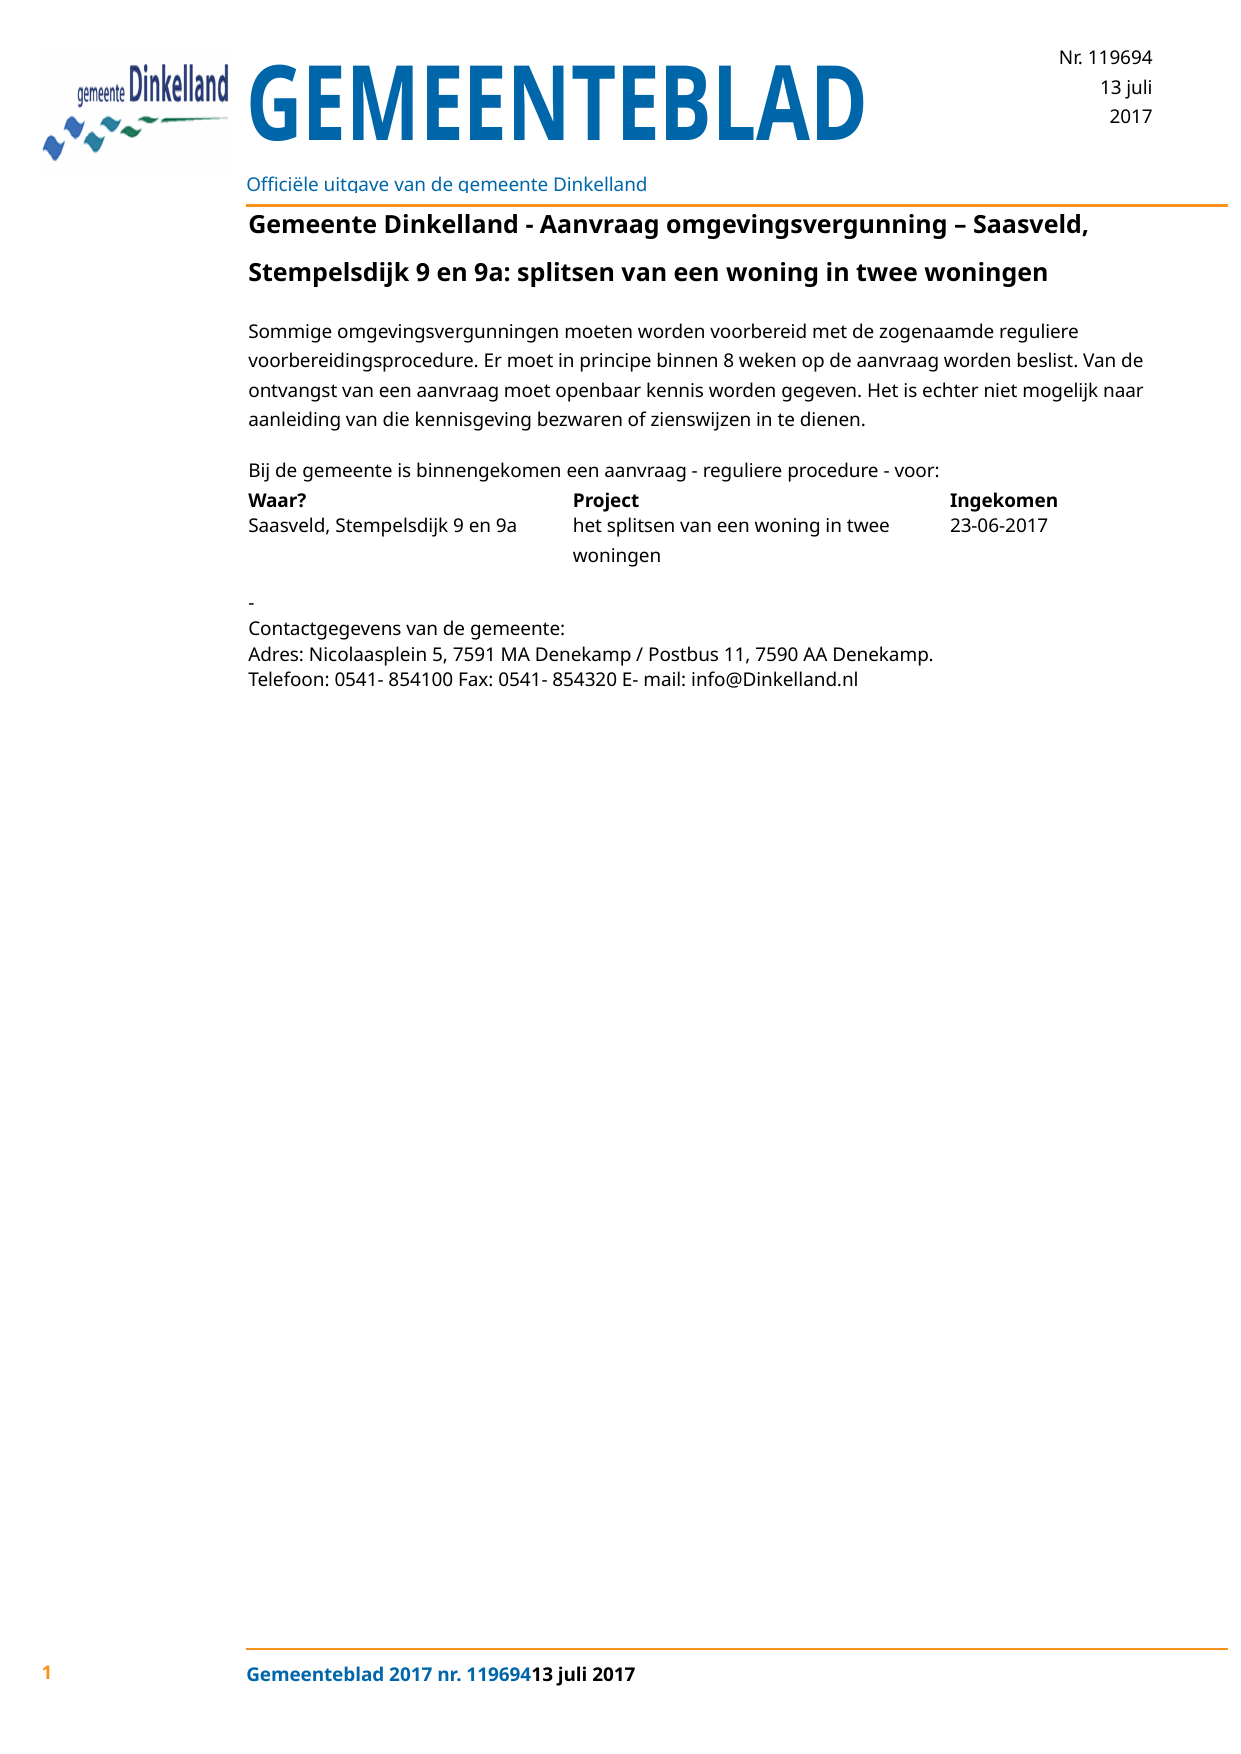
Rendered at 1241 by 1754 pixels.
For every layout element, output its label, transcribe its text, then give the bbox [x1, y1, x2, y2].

text Telefoon: 0541- 854100 Fax: 0541- 854320 E- mail: info@Dinkelland.nl [248, 666, 1152, 692]
text Contactgegevens van de gemeente: [248, 615, 1152, 641]
text Adres: Nicolaasplein 5, 7591 MA Denekamp / Postbus 11, 7590 AA Denekamp. [248, 641, 1152, 666]
text Gemeente Dinkelland - Aanvraag omgevingsvergunning – Saasveld, Stempelsdijk 9 en 9a: splitsen van een woning in twee woningen [248, 207, 1152, 288]
picture [41, 47, 231, 172]
table_header Ingekomen [950, 487, 1152, 512]
text - [248, 589, 1152, 615]
text Bij de gemeente is binnengekomen een aanvraag - reguliere procedure - voor: [248, 457, 1152, 483]
table_header Project [573, 487, 950, 512]
table_cell 23-06-2017 [950, 513, 1152, 568]
table_header Waar? [248, 487, 573, 512]
text Sommige omgevingsvergunningen moeten worden voorbereid met de zogenaamde reguliere voorbereidingsprocedure. Er moet in principe binnen 8 weken op de aanvraag worden beslist. Van de ontvangst van een aanvraag moet openbaar kennis worden gegeven. Het is echter niet mogelijk naar aanleiding van die kennisgeving bezwaren of zienswijzen in te dienen. [248, 318, 1152, 432]
table_cell Saasveld, Stempelsdijk 9 en 9a [248, 513, 573, 568]
table_cell het splitsen van een woning in twee woningen [573, 513, 950, 568]
